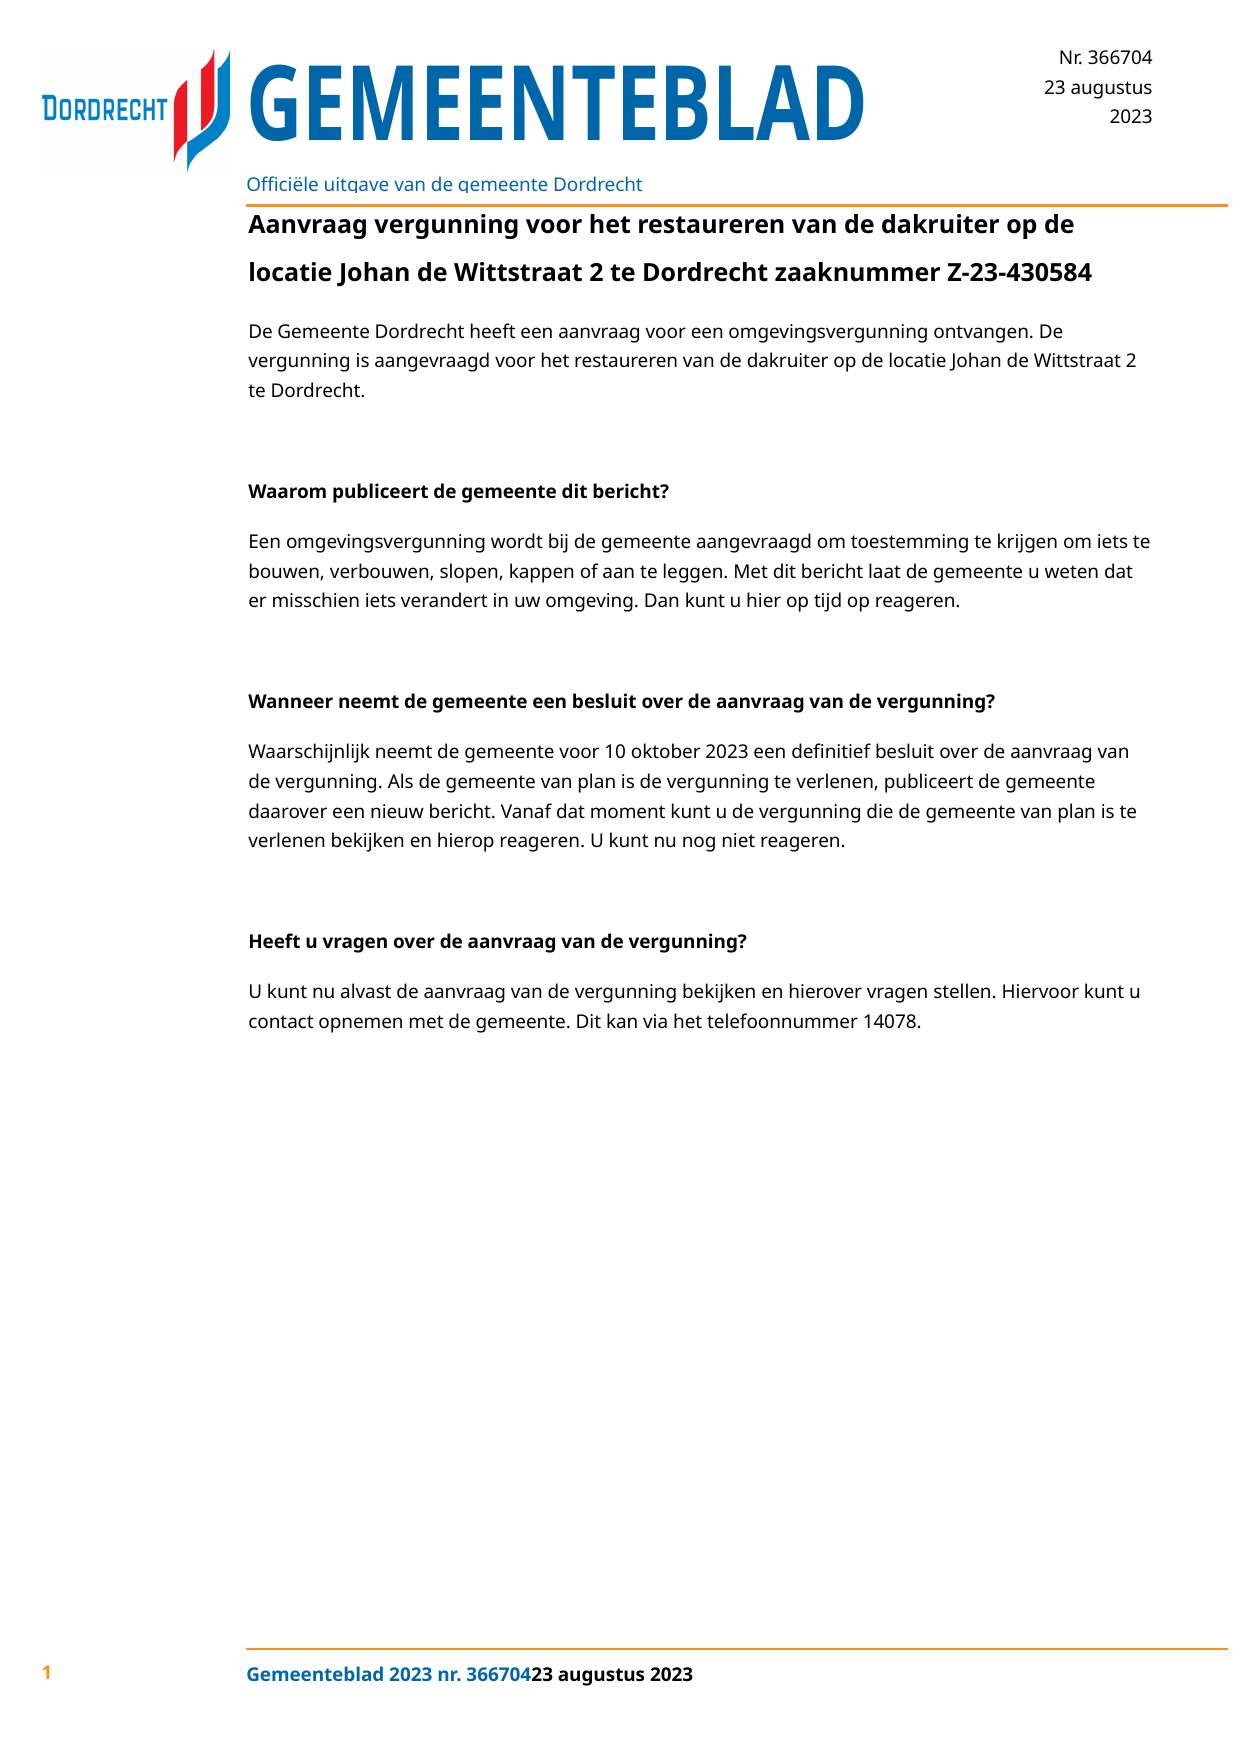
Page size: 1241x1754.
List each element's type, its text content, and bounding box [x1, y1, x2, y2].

text Heeft u vragen over de aanvraag van de vergunning? [248, 928, 1152, 954]
text Waarom publiceert de gemeente dit bericht? [248, 478, 1152, 504]
text Waarschijnlijk neemt de gemeente voor 10 oktober 2023 een definitief besluit over de aanvraag van de vergunning. Als de gemeente van plan is de vergunning te verlenen, publiceert de gemeente daarover een nieuw bericht. Vanaf dat moment kunt u de vergunning die de gemeente van plan is te verlenen bekijken en hierop reageren. U kunt nu nog niet reageren. [248, 739, 1152, 853]
text Aanvraag vergunning voor het restaureren van de dakruiter op de locatie Johan de Wittstraat 2 te Dordrecht zaaknummer Z-23-430584 [248, 207, 1152, 288]
text U kunt nu alvast de aanvraag van de vergunning bekijken en hierover vragen stellen. Hiervoor kunt u contact opnemen met de gemeente. Dit kan via het telefoonnummer 14078. [248, 979, 1152, 1034]
text Wanneer neemt de gemeente een besluit over de aanvraag van de vergunning? [248, 688, 1152, 714]
text De Gemeente Dordrecht heeft een aanvraag voor een omgevingsvergunning ontvangen. De vergunning is aangevraagd voor het restaureren van de dakruiter op de locatie Johan de Wittstraat 2 te Dordrecht. [248, 318, 1152, 403]
picture [41, 47, 231, 172]
text Een omgevingsvergunning wordt bij de gemeente aangevraagd om toestemming te krijgen om iets te bouwen, verbouwen, slopen, kappen of aan te leggen. Met dit bericht laat de gemeente u weten dat er misschien iets verandert in uw omgeving. Dan kunt u hier op tijd op reageren. [248, 528, 1152, 613]
